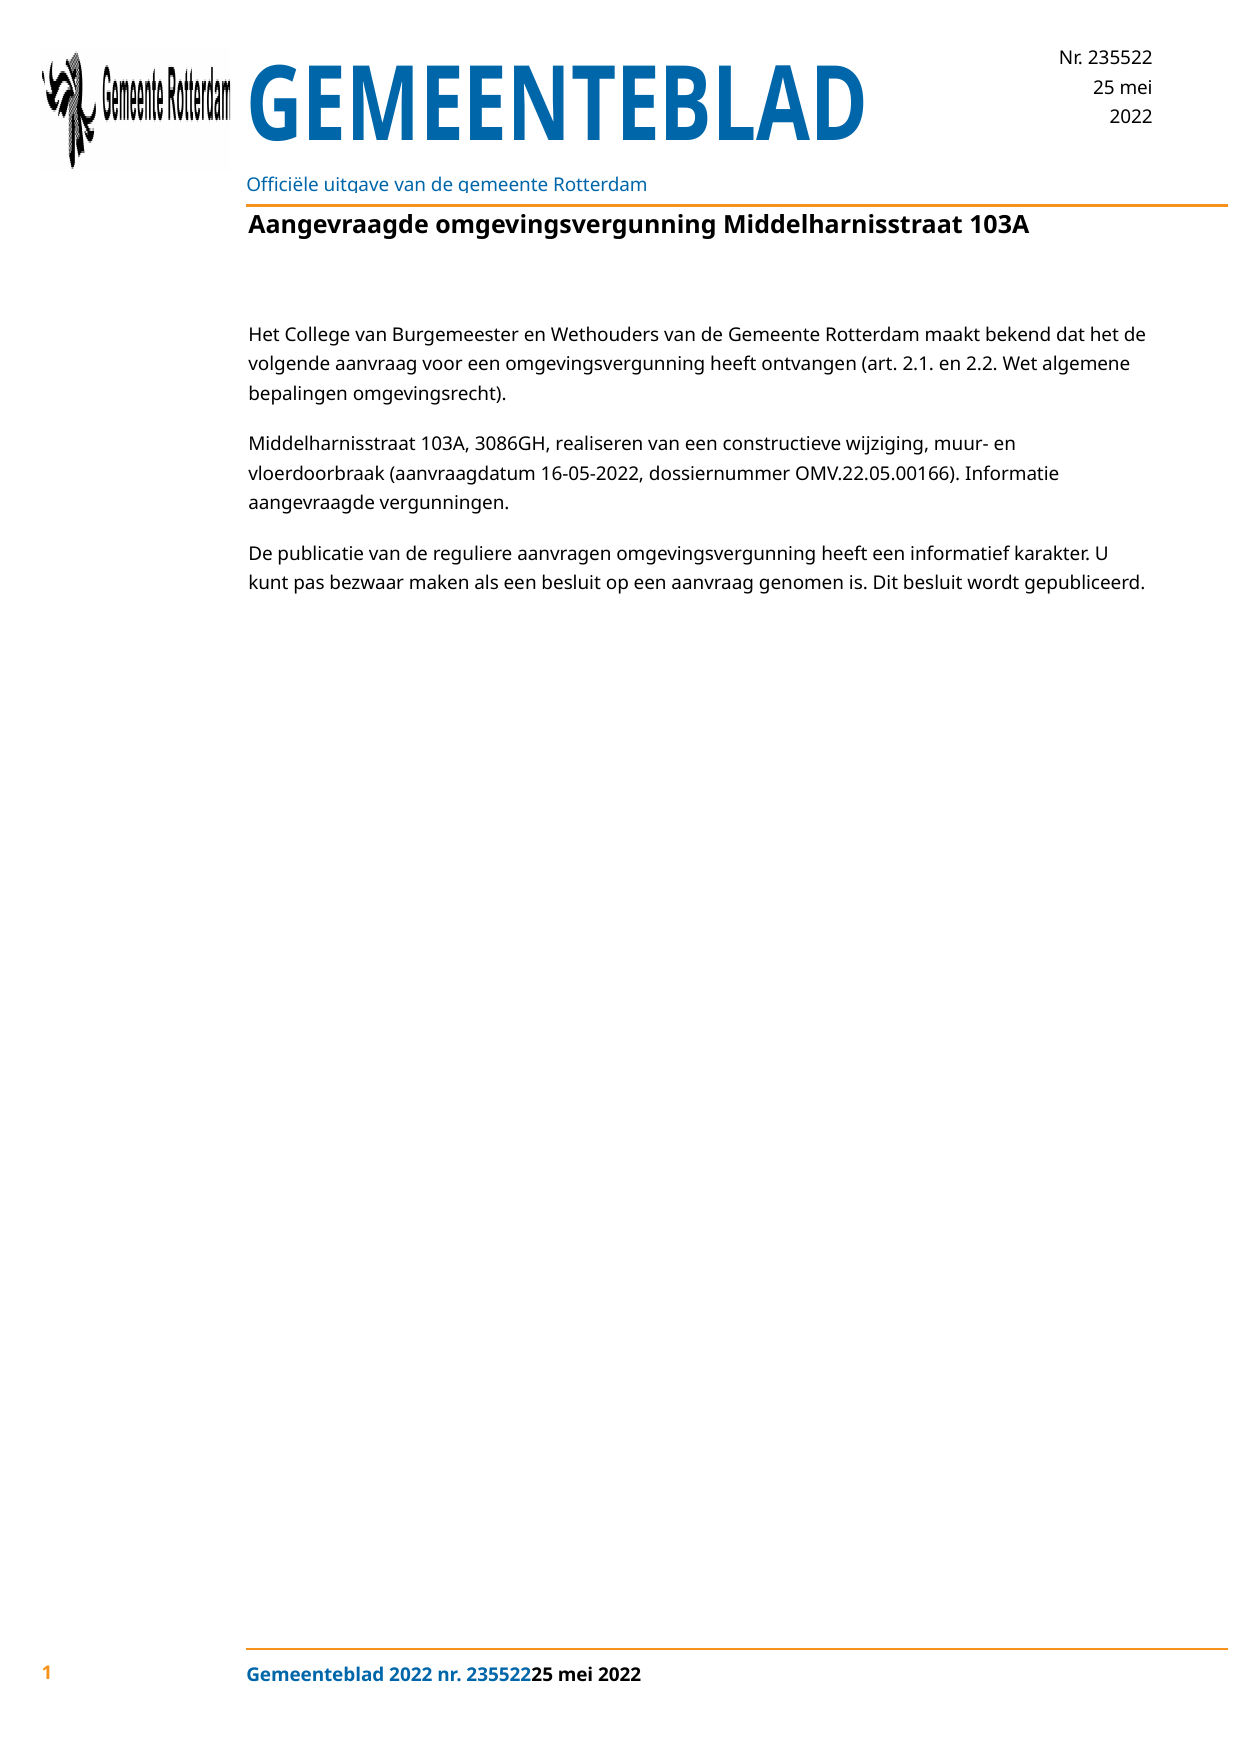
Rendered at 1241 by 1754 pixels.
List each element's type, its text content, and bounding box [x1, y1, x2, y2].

text Het College van Burgemeester en Wethouders van de Gemeente Rotterdam maakt bekend dat het de volgende aanvraag voor een omgevingsvergunning heeft ontvangen (art. 2.1. en 2.2. Wet algemene bepalingen omgevingsrecht). [248, 321, 1152, 406]
text Aangevraagde omgevingsvergunning Middelharnisstraat 103A [248, 207, 1152, 241]
picture [41, 47, 231, 172]
text De publicatie van de reguliere aanvragen omgevingsvergunning heeft een informatief karakter. U kunt pas bezwaar maken als een besluit op een aanvraag genomen is. Dit besluit wordt gepubliceerd. [248, 540, 1152, 595]
text Middelharnisstraat 103A, 3086GH, realiseren van een constructieve wijziging, muur- en vloerdoorbraak (aanvraagdatum 16-05-2022, dossiernummer OMV.22.05.00166). Informatie aangevraagde vergunningen. [248, 430, 1152, 515]
